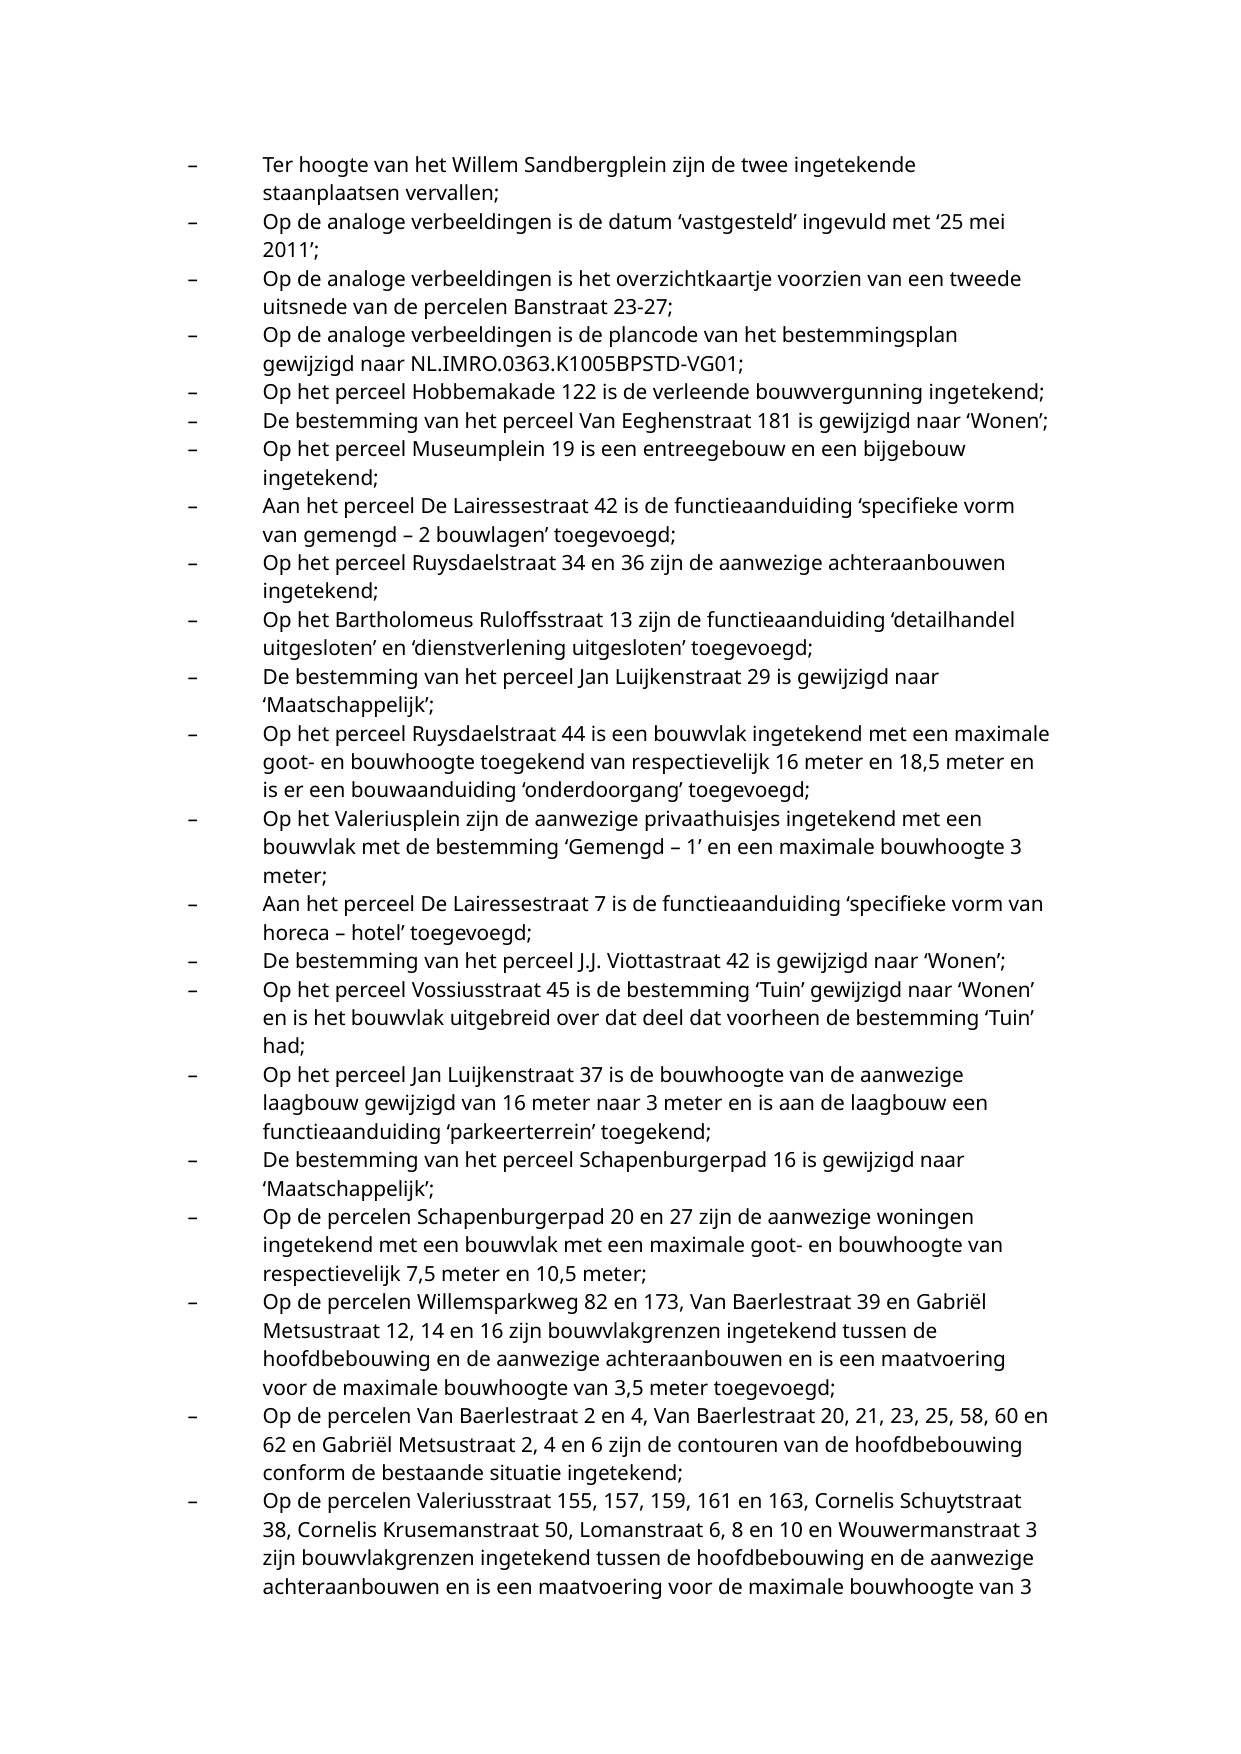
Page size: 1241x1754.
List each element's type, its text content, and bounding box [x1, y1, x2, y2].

list De bestemming van het perceel Van Eeghenstraat 181 is gewijzigd naar ‘Wonen’; [187, 406, 1053, 434]
list Op de analoge verbeeldingen is de plancode van het bestemmingsplan gewijzigd naar NL.IMRO.0363.K1005BPSTD-VG01; [187, 321, 1053, 377]
list Ter hoogte van het Willem Sandbergplein zijn de twee ingetekende staanplaatsen vervallen; [187, 150, 1053, 207]
list De bestemming van het perceel J.J. Viottastraat 42 is gewijzigd naar ‘Wonen’; [187, 946, 1053, 975]
list Op de analoge verbeeldingen is het overzichtkaartje voorzien van een tweede uitsnede van de percelen Banstraat 23-27; [187, 264, 1053, 321]
list Op het perceel Vossiusstraat 45 is de bestemming ‘Tuin’ gewijzigd naar ‘Wonen’ en is het bouwvlak uitgebreid over dat deel dat voorheen de bestemming ‘Tuin’ had; [187, 975, 1053, 1060]
list Op het perceel Ruysdaelstraat 44 is een bouwvlak ingetekend met een maximale goot- en bouwhoogte toegekend van respectievelijk 16 meter en 18,5 meter en is er een bouwaanduiding ‘onderdoorgang’ toegevoegd; [187, 719, 1053, 804]
list Op het perceel Jan Luijkenstraat 37 is de bouwhoogte van de aanwezige laagbouw gewijzigd van 16 meter naar 3 meter en is aan de laagbouw een functieaanduiding ‘parkeerterrein’ toegekend; [187, 1060, 1053, 1145]
list Op de percelen Van Baerlestraat 2 en 4, Van Baerlestraat 20, 21, 23, 25, 58, 60 en 62 en Gabriël Metsustraat 2, 4 en 6 zijn de contouren van de hoofdbebouwing conform de bestaande situatie ingetekend; [187, 1401, 1053, 1487]
list Op de analoge verbeeldingen is de datum ‘vastgesteld’ ingevuld met ‘25 mei 2011’; [187, 207, 1053, 264]
list Op de percelen Schapenburgerpad 20 en 27 zijn de aanwezige woningen ingetekend met een bouwvlak met een maximale goot- en bouwhoogte van respectievelijk 7,5 meter en 10,5 meter; [187, 1202, 1053, 1287]
list Op het Valeriusplein zijn de aanwezige privaathuisjes ingetekend met een bouwvlak met de bestemming ‘Gemengd – 1’ en een maximale bouwhoogte 3 meter; [187, 804, 1053, 889]
list De bestemming van het perceel Schapenburgerpad 16 is gewijzigd naar ‘Maatschappelijk’; [187, 1145, 1053, 1202]
list De bestemming van het perceel Jan Luijkenstraat 29 is gewijzigd naar ‘Maatschappelijk’; [187, 662, 1053, 719]
list Op de percelen Willemsparkweg 82 en 173, Van Baerlestraat 39 en Gabriël Metsustraat 12, 14 en 16 zijn bouwvlakgrenzen ingetekend tussen de hoofdbebouwing en de aanwezige achteraanbouwen en is een maatvoering voor de maximale bouwhoogte van 3,5 meter toegevoegd; [187, 1287, 1053, 1401]
list Aan het perceel De Lairessestraat 42 is de functieaanduiding ‘specifieke vorm van gemengd – 2 bouwlagen’ toegevoegd; [187, 491, 1053, 548]
list Op het perceel Ruysdaelstraat 34 en 36 zijn de aanwezige achteraanbouwen ingetekend; [187, 548, 1053, 605]
list Op de percelen Valeriusstraat 155, 157, 159, 161 en 163, Cornelis Schuytstraat 38, Cornelis Krusemanstraat 50, Lomanstraat 6, 8 en 10 en Wouwermanstraat 3 zijn bouwvlakgrenzen ingetekend tussen de hoofdbebouwing en de aanwezige achteraanbouwen en is een maatvoering voor de maximale bouwhoogte van 3 [187, 1487, 1053, 1600]
list Op het Bartholomeus Ruloffsstraat 13 zijn de functieaanduiding ‘detailhandel uitgesloten’ en ‘dienstverlening uitgesloten’ toegevoegd; [187, 605, 1053, 662]
list Op het perceel Hobbemakade 122 is de verleende bouwvergunning ingetekend; [187, 377, 1053, 406]
list Aan het perceel De Lairessestraat 7 is de functieaanduiding ‘specifieke vorm van horeca – hotel’ toegevoegd; [187, 889, 1053, 946]
list Op het perceel Museumplein 19 is een entreegebouw en een bijgebouw ingetekend; [187, 434, 1053, 491]
